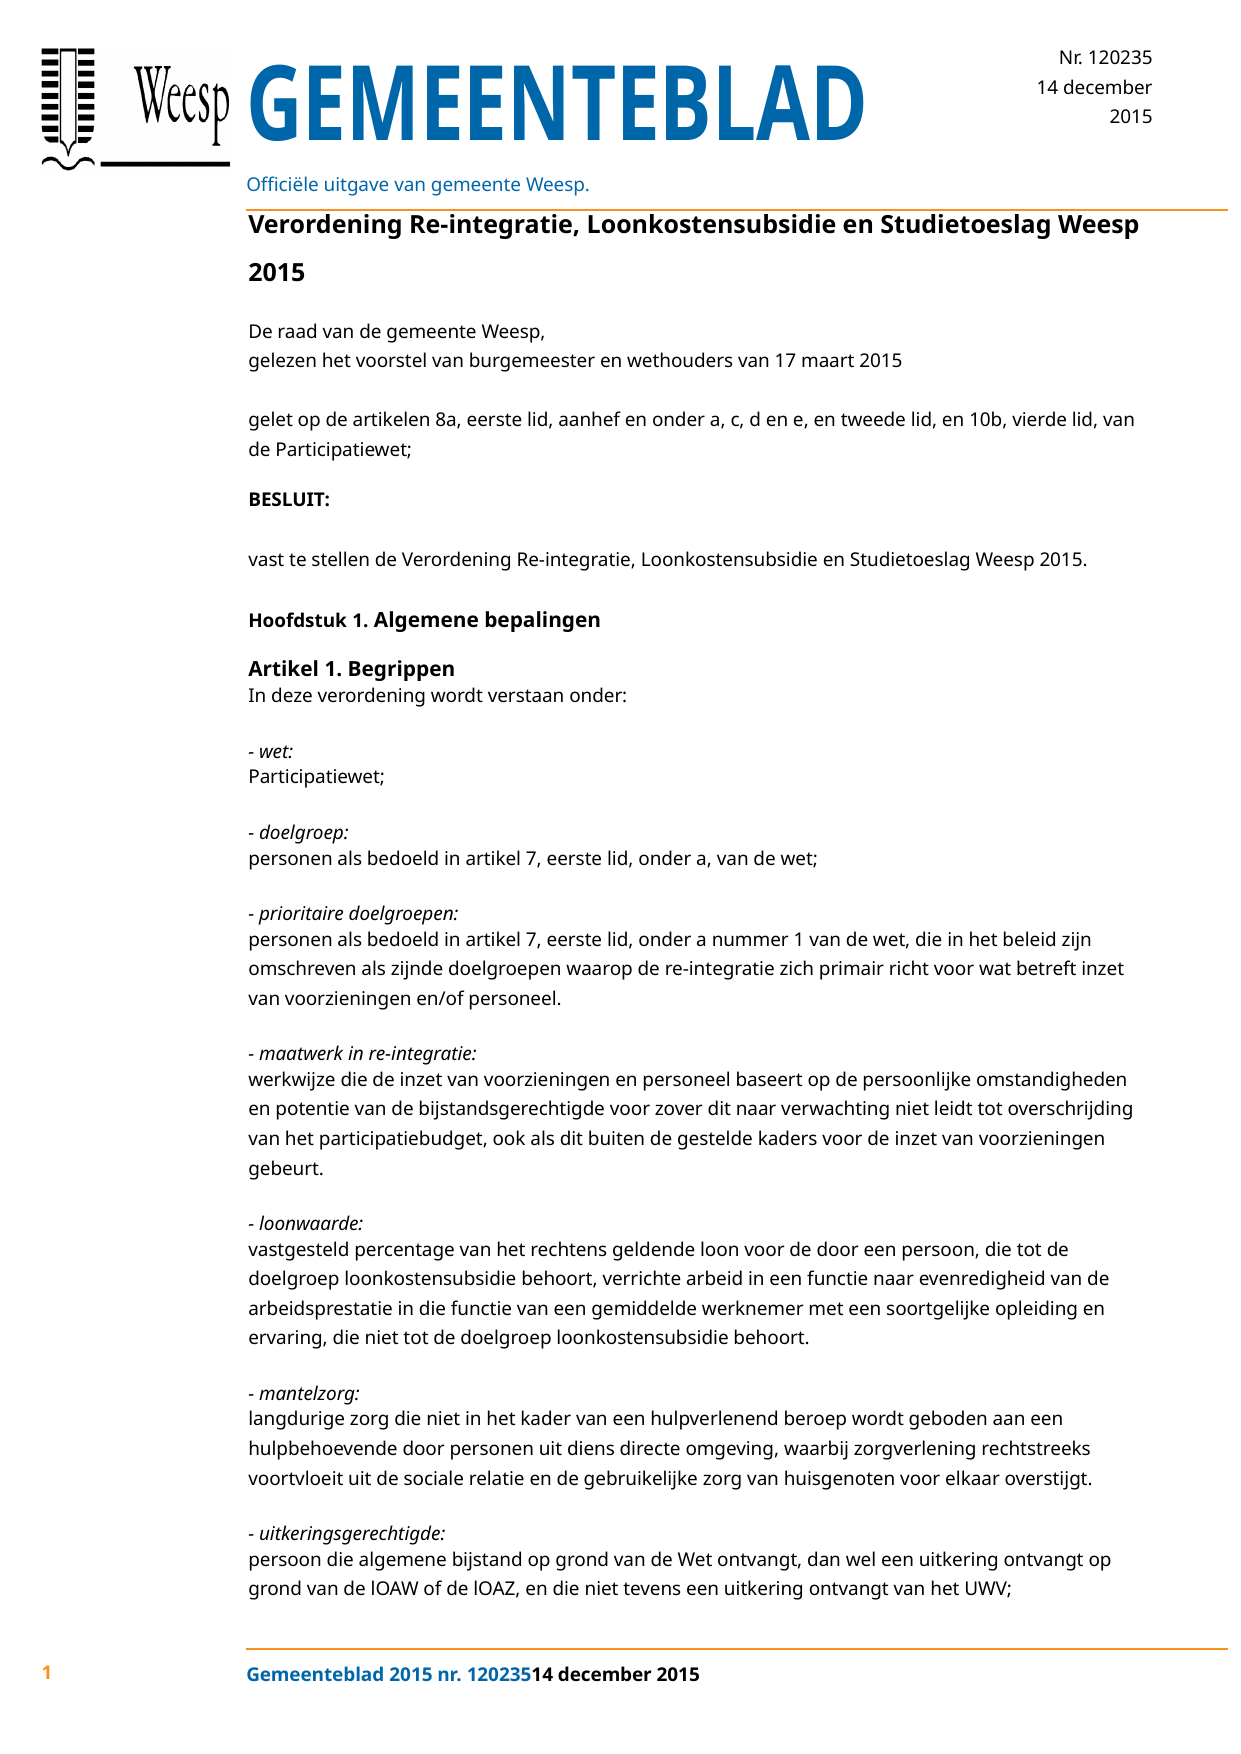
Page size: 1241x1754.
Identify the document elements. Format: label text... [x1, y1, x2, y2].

text Participatiewet; [248, 764, 1152, 789]
text - prioritaire doelgroepen: [248, 900, 1152, 926]
text vast te stellen de Verordening Re-integratie, Loonkostensubsidie en Studietoeslag Weesp 2015. [248, 546, 1152, 571]
text - maatwerk in re-integratie: [248, 1040, 1152, 1066]
text langdurige zorg die niet in het kader van een hulpverlenend beroep wordt geboden aan een hulpbehoevende door personen uit diens directe omgeving, waarbij zorgverlening rechtstreeks voortvloeit uit de sociale relatie en de gebruikelijke zorg van huisgenoten voor elkaar overstijgt. [248, 1406, 1152, 1490]
picture [41, 47, 231, 172]
text - mantelzorg: [248, 1380, 1152, 1406]
text werkwijze die de inzet van voorzieningen en personeel baseert op de persoonlijke omstandigheden en potentie van de bijstandsgerechtigde voor zover dit naar verwachting niet leidt tot overschrijding van het participatiebudget, ook als dit buiten de gestelde kaders voor de inzet van voorzieningen gebeurt. [248, 1066, 1152, 1180]
text - uitkeringsgerechtigde: [248, 1520, 1152, 1546]
text personen als bedoeld in artikel 7, eerste lid, onder a nummer 1 van de wet, die in het beleid zijn omschreven als zijnde doelgroepen waarop de re-integratie zich primair richt voor wat betreft inzet van voorzieningen en/of personeel. [248, 926, 1152, 1011]
text Hoofdstuk 1. Algemene bepalingen [248, 605, 1152, 633]
text vastgesteld percentage van het rechtens geldende loon voor de door een persoon, die tot de doelgroep loonkostensubsidie behoort, verrichte arbeid in een functie naar evenredigheid van de arbeidsprestatie in die functie van een gemiddelde werknemer met een soortgelijke opleiding en ervaring, die niet tot de doelgroep loonkostensubsidie behoort. [248, 1236, 1152, 1350]
text - wet: [248, 738, 1152, 764]
text De raad van de gemeente Weesp, [248, 318, 1152, 344]
text persoon die algemene bijstand op grond van de Wet ontvangt, dan wel een uitkering ontvangt op grond van de lOAW of de lOAZ, en die niet tevens een uitkering ontvangt van het UWV; [248, 1546, 1152, 1601]
text In deze verordening wordt verstaan onder: [248, 683, 1152, 708]
text BESLUIT: [248, 487, 1152, 512]
text gelet op de artikelen 8a, eerste lid, aanhef en onder a, c, d en e, en tweede lid, en 10b, vierde lid, van de Participatiewet; [248, 407, 1152, 462]
text Verordening Re-integratie, Loonkostensubsidie en Studietoeslag Weesp 2015 [248, 211, 1152, 288]
text - loonwaarde: [248, 1210, 1152, 1236]
text gelezen het voorstel van burgemeester en wethouders van 17 maart 2015 [248, 347, 1152, 373]
text Artikel 1. Begrippen [248, 654, 1152, 683]
text personen als bedoeld in artikel 7, eerste lid, onder a, van de wet; [248, 845, 1152, 870]
text - doelgroep: [248, 819, 1152, 845]
